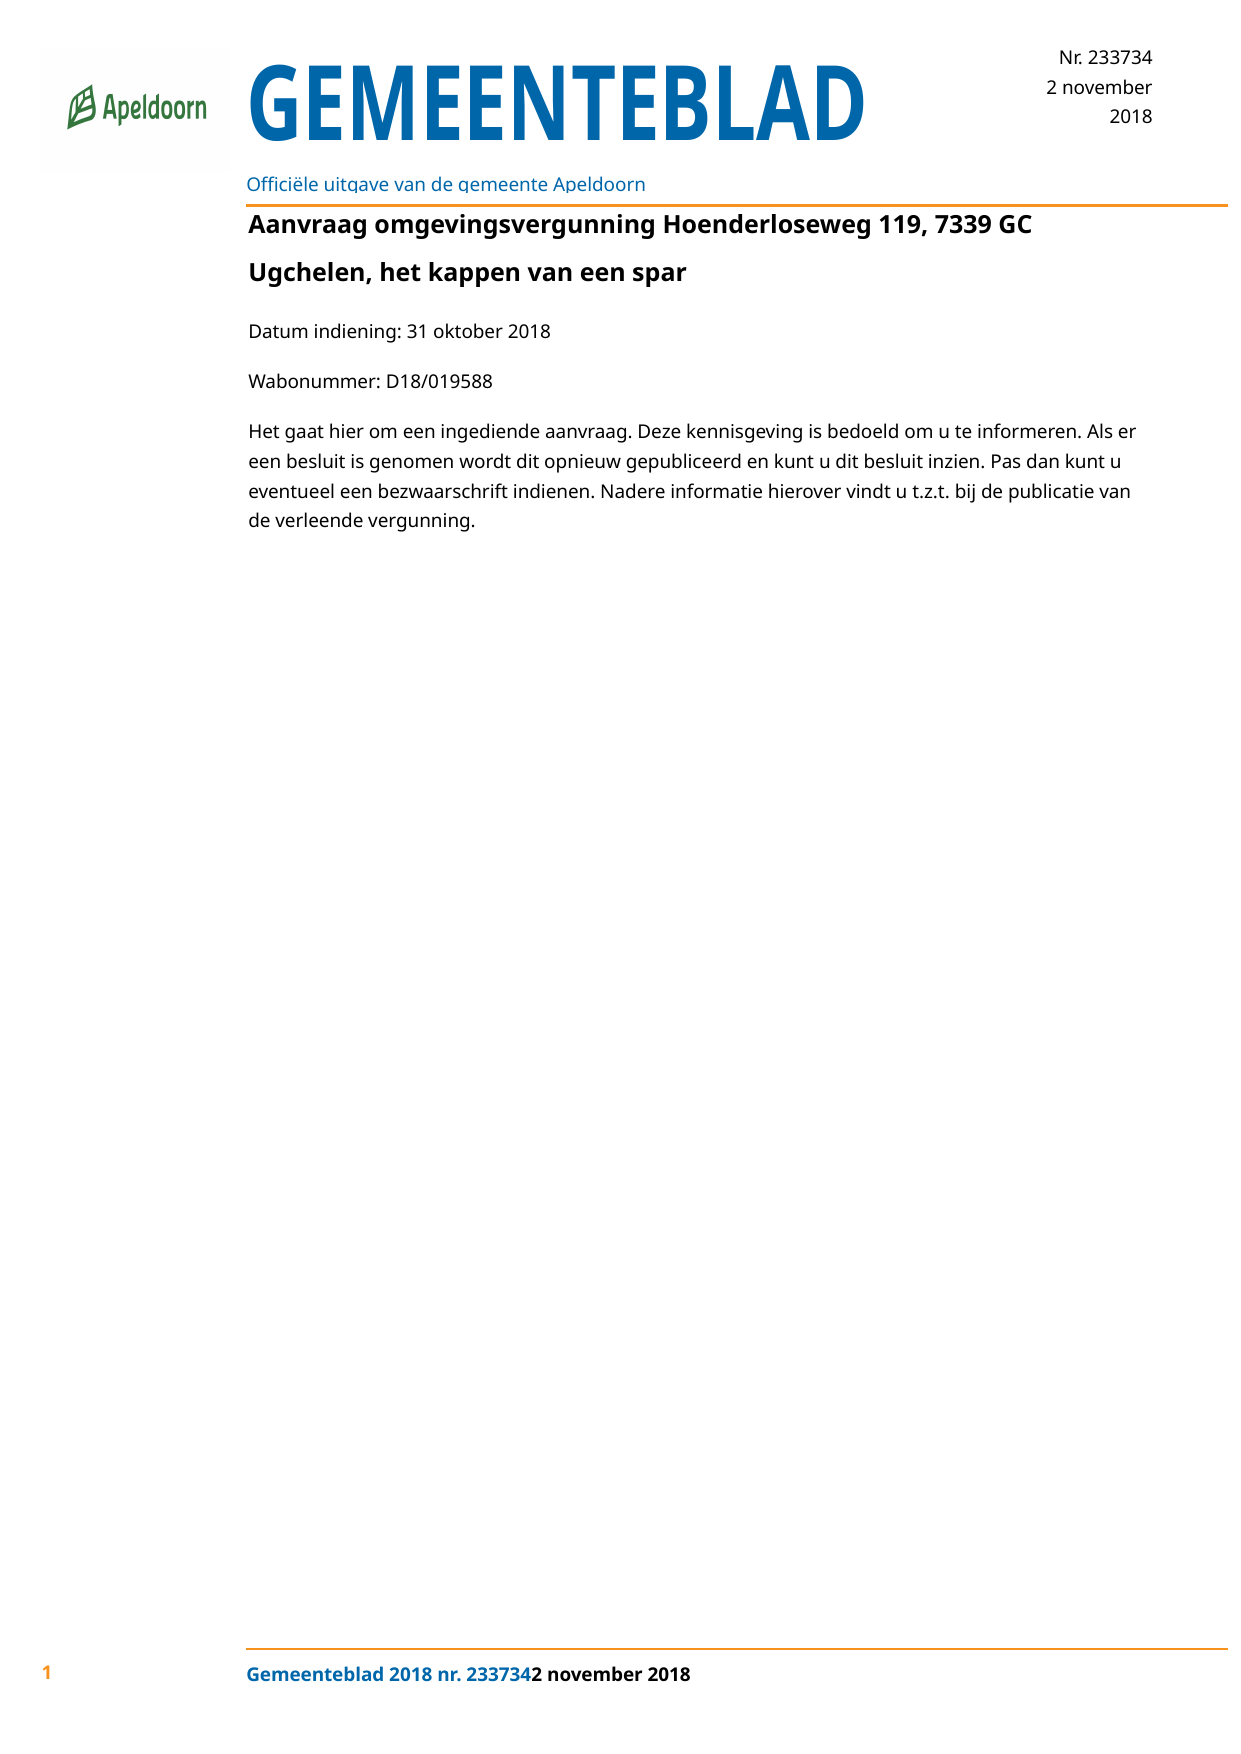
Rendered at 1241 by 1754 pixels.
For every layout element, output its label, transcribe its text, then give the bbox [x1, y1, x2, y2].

text Datum indiening: 31 oktober 2018 [248, 318, 1152, 344]
text Aanvraag omgevingsvergunning Hoenderloseweg 119, 7339 GC Ugchelen, het kappen van een spar [248, 207, 1152, 288]
picture [41, 47, 231, 172]
text Wabonummer: D18/019588 [248, 368, 1152, 394]
text Het gaat hier om een ingediende aanvraag. Deze kennisgeving is bedoeld om u te informeren. Als er een besluit is genomen wordt dit opnieuw gepubliceerd en kunt u dit besluit inzien. Pas dan kunt u eventueel een bezwaarschrift indienen. Nadere informatie hierover vindt u t.z.t. bij de publicatie van de verleende vergunning. [248, 419, 1152, 533]
